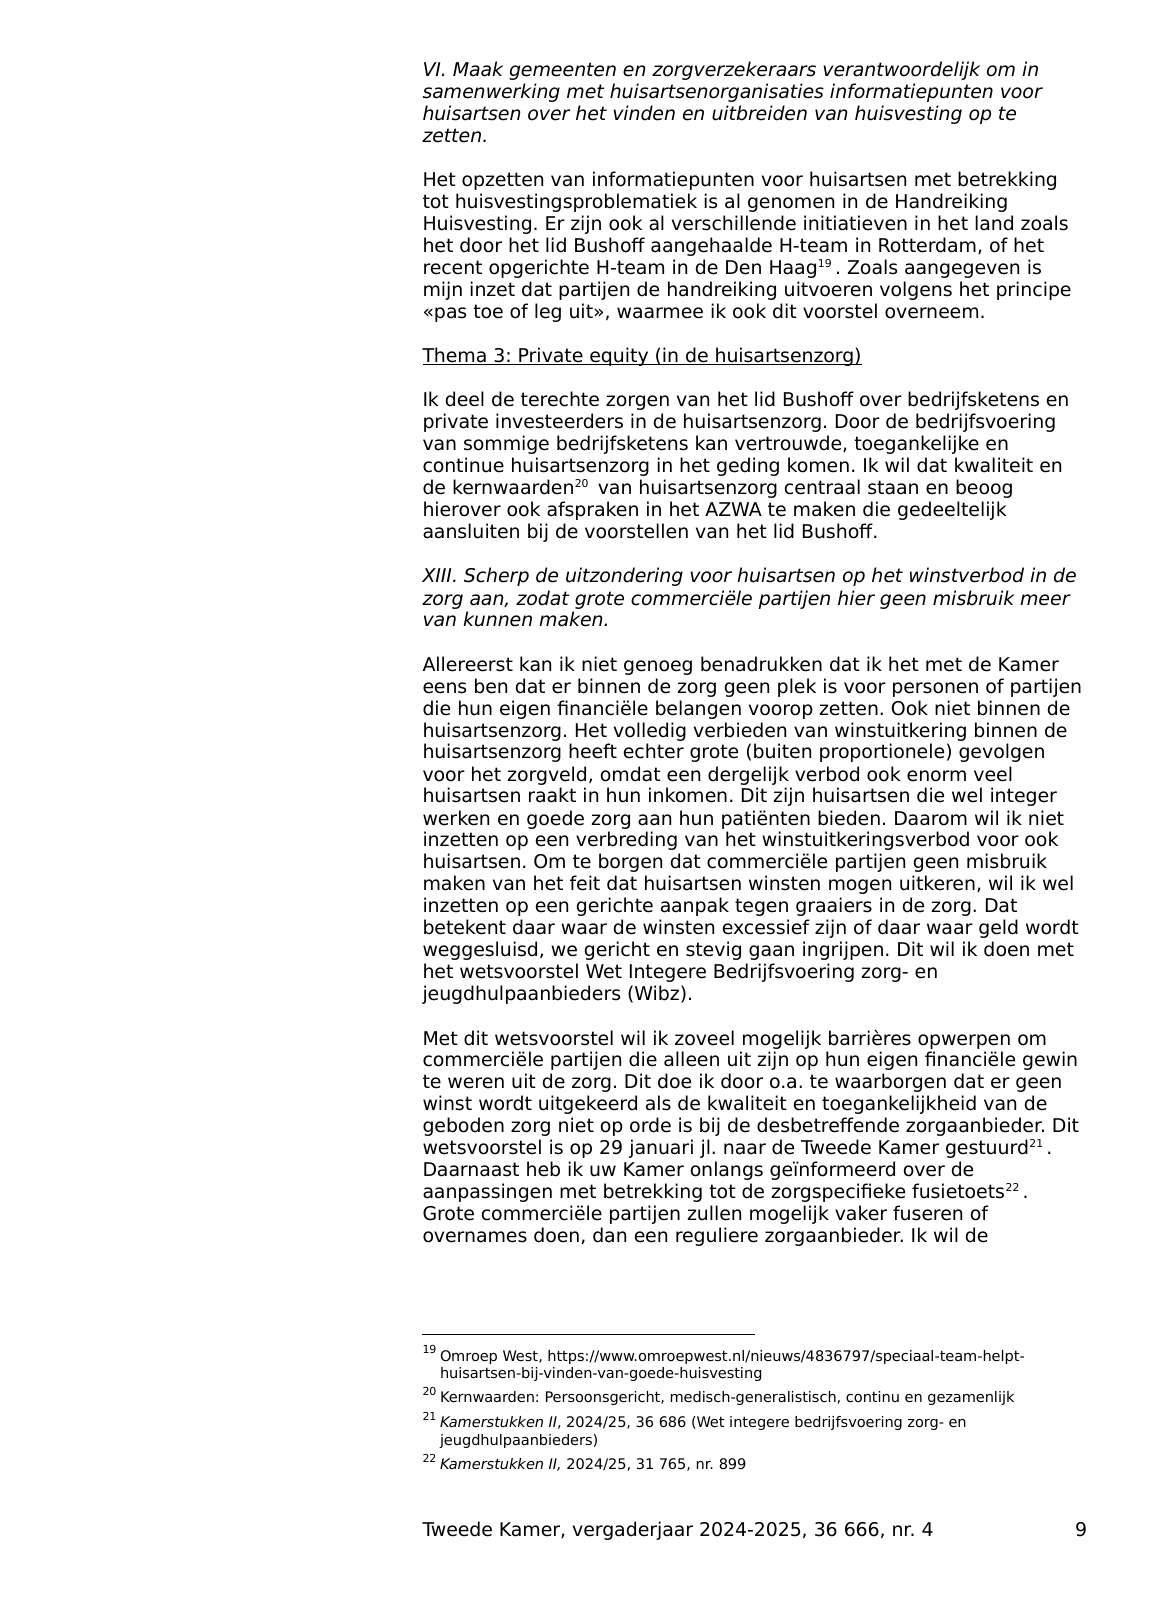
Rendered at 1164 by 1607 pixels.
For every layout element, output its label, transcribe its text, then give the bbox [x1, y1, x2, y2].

subtitle VI. Maak gemeenten en zorgverzekeraars verantwoordelijk om in samenwerking met huisartsenorganisaties informatiepunten voor huisartsen over het vinden en uitbreiden van huisvesting op te zetten. [422, 59, 1087, 147]
text Omroep West, https://www.omroepwest.nl/nieuws/4836797/speciaal-team-helpt-huisartsen-bij-vinden-van-goede-huisvesting [422, 1343, 1087, 1382]
text Ik deel de terechte zorgen van het lid Bushoff over bedrijfsketens en private investeerders in de huisartsenzorg. Door de bedrijfsvoering van sommige bedrijfsketens kan vertrouwde, toegankelijke en continue huisartsenzorg in het geding komen. Ik wil dat kwaliteit en de kernwaarden van huisartsenzorg centraal staan en beoog hierover ook afspraken in het AZWA te maken die gedeeltelijk aansluiten bij de voorstellen van het lid Bushoff. [422, 389, 1087, 543]
text Kamerstukken II, 2024/25, 36 686 (Wet integere bedrijfsvoering zorg- en jeugdhulpaanbieders) [422, 1410, 1087, 1449]
text Kernwaarden: Persoonsgericht, medisch-generalistisch, continu en gezamenlijk [422, 1385, 1087, 1407]
text Kamerstukken II, 2024/25, 31 765, nr. 899 [422, 1452, 1087, 1474]
text Met dit wetsvoorstel wil ik zoveel mogelijk barrières opwerpen om commerciële partijen die alleen uit zijn op hun eigen financiële gewin te weren uit de zorg. Dit doe ik door o.a. te waarborgen dat er geen winst wordt uitgekeerd als de kwaliteit en toegankelijkheid van de geboden zorg niet op orde is bij de desbetreffende zorgaanbieder. Dit wetsvoorstel is op 29 januari jl. naar de Tweede Kamer gestuurd. Daarnaast heb ik uw Kamer onlangs geïnformeerd over de aanpassingen met betrekking tot de zorgspecifieke fusietoets. Grote commerciële partijen zullen mogelijk vaker fuseren of overnames doen, dan een reguliere zorgaanbieder. Ik wil de [422, 1027, 1087, 1247]
text Allereerst kan ik niet genoeg benadrukken dat ik het met de Kamer eens ben dat er binnen de zorg geen plek is voor personen of partijen die hun eigen financiële belangen voorop zetten. Ook niet binnen de huisartsenzorg. Het volledig verbieden van winstuitkering binnen de huisartsenzorg heeft echter grote (buiten proportionele) gevolgen voor het zorgveld, omdat een dergelijk verbod ook enorm veel huisartsen raakt in hun inkomen. Dit zijn huisartsen die wel integer werken en goede zorg aan hun patiënten bieden. Daarom wil ik niet inzetten op een verbreding van het winstuitkeringsverbod voor ook huisartsen. Om te borgen dat commerciële partijen geen misbruik maken van het feit dat huisartsen winsten mogen uitkeren, wil ik wel inzetten op een gerichte aanpak tegen graaiers in de zorg. Dat betekent daar waar de winsten excessief zijn of daar waar geld wordt weggesluisd, we gericht en stevig gaan ingrijpen. Dit wil ik doen met het wetsvoorstel Wet Integere Bedrijfsvoering zorg- en jeugdhulpaanbieders (Wibz). [422, 653, 1087, 1005]
subtitle Thema 3: Private equity (in de huisartsenzorg) [422, 345, 1087, 367]
subtitle XIII. Scherp de uitzondering voor huisartsen op het winstverbod in de zorg aan, zodat grote commerciële partijen hier geen misbruik meer van kunnen maken. [422, 565, 1087, 631]
text Het opzetten van informatiepunten voor huisartsen met betrekking tot huisvestingsproblematiek is al genomen in de Handreiking Huisvesting. Er zijn ook al verschillende initiatieven in het land zoals het door het lid Bushoff aangehaalde H-team in Rotterdam, of het recent opgerichte H-team in de Den Haag. Zoals aangegeven is mijn inzet dat partijen de handreiking uitvoeren volgens het principe «pas toe of leg uit», waarmee ik ook dit voorstel overneem. [422, 169, 1087, 323]
